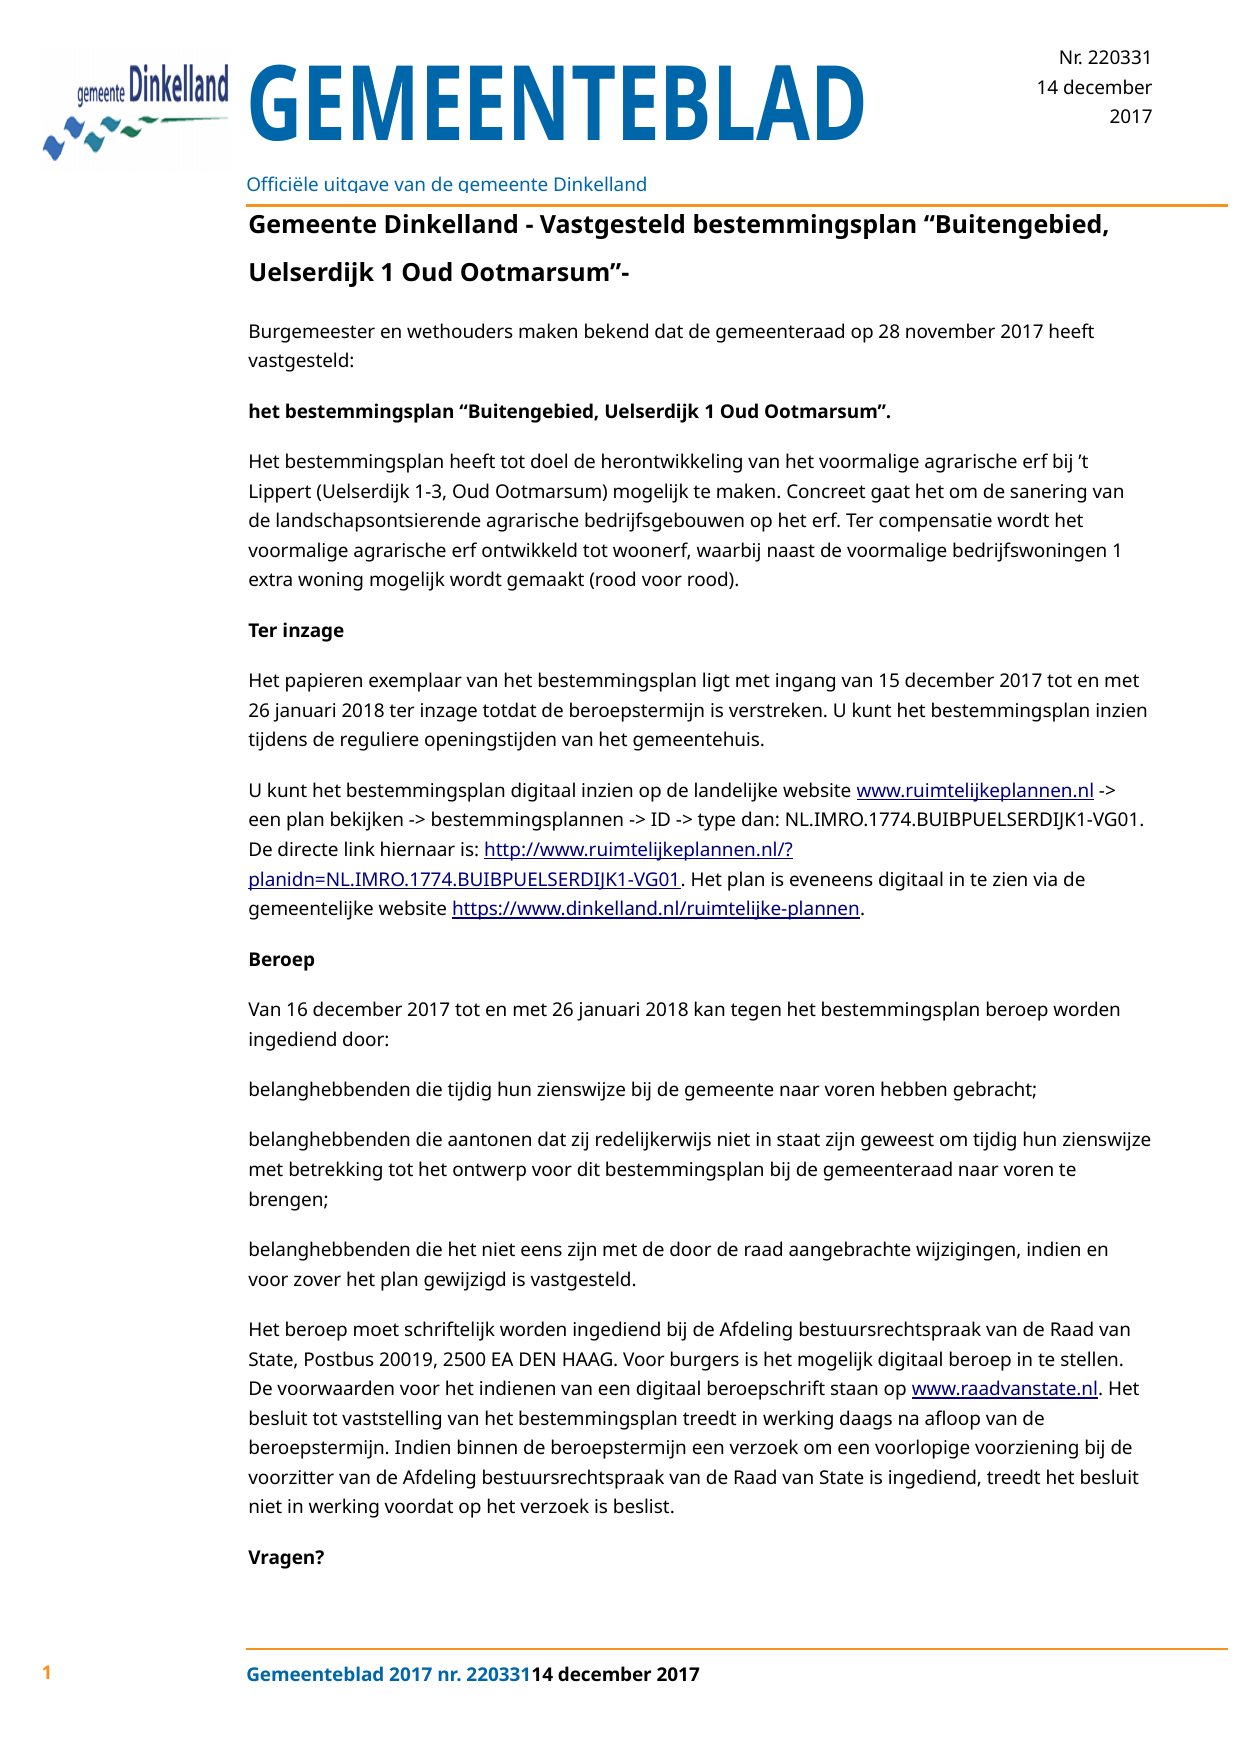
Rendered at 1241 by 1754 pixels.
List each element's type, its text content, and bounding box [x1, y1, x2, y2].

text Van 16 december 2017 tot en met 26 januari 2018 kan tegen het bestemmingsplan beroep worden ingediend door: [248, 996, 1152, 1052]
text Het beroep moet schriftelijk worden ingediend bij de Afdeling bestuursrechtspraak van de Raad van State, Postbus 20019, 2500 EA DEN HAAG. Voor burgers is het mogelijk digitaal beroep in te stellen. De voorwaarden voor het indienen van een digitaal beroepschrift staan op www.raadvanstate.nl. Het besluit tot vaststelling van het bestemmingsplan treedt in werking daags na afloop van de beroepstermijn. Indien binnen de beroepstermijn een verzoek om een voorlopige voorziening bij de voorzitter van de Afdeling bestuursrechtspraak van de Raad van State is ingediend, treedt het besluit niet in werking voordat op het verzoek is beslist. [248, 1316, 1152, 1519]
text Het bestemmingsplan heeft tot doel de herontwikkeling van het voormalige agrarische erf bij ’t Lippert (Uelserdijk 1-3, Oud Ootmarsum) mogelijk te maken. Concreet gaat het om de sanering van de landschapsontsierende agrarische bedrijfsgebouwen op het erf. Ter compensatie wordt het voormalige agrarische erf ontwikkeld tot woonerf, waarbij naast de voormalige bedrijfswoningen 1 extra woning mogelijk wordt gemaakt (rood voor rood). [248, 448, 1152, 592]
text belanghebbenden die tijdig hun zienswijze bij de gemeente naar voren hebben gebracht; [248, 1076, 1152, 1102]
text belanghebbenden die het niet eens zijn met de door de raad aangebrachte wijzigingen, indien en voor zover het plan gewijzigd is vastgesteld. [248, 1236, 1152, 1292]
text Burgemeester en wethouders maken bekend dat de gemeenteraad op 28 november 2017 heeft vastgesteld: [248, 318, 1152, 373]
picture [41, 47, 231, 172]
text Het papieren exemplaar van het bestemmingsplan ligt met ingang van 15 december 2017 tot en met 26 januari 2018 ter inzage totdat de beroepstermijn is verstreken. U kunt het bestemmingsplan inzien tijdens de reguliere openingstijden van het gemeentehuis. [248, 667, 1152, 752]
text Vragen? [248, 1544, 1152, 1570]
text Beroep [248, 946, 1152, 972]
text belanghebbenden die aantonen dat zij redelijkerwijs niet in staat zijn geweest om tijdig hun zienswijze met betrekking tot het ontwerp voor dit bestemmingsplan bij de gemeenteraad naar voren te brengen; [248, 1127, 1152, 1212]
text Ter inzage [248, 617, 1152, 643]
text Gemeente Dinkelland - Vastgesteld bestemmingsplan “Buitengebied, Uelserdijk 1 Oud Ootmarsum”- [248, 207, 1152, 288]
text U kunt het bestemmingsplan digitaal inzien op de landelijke website www.ruimtelijkeplannen.nl -> een plan bekijken -> bestemmingsplannen -> ID -> type dan: NL.IMRO.1774.BUIBPUELSERDIJK1-VG01. De directe link hiernaar is: http://www.ruimtelijkeplannen.nl/?planidn=NL.IMRO.1774.BUIBPUELSERDIJK1-VG01. Het plan is eveneens digitaal in te zien via de gemeentelijke website https://www.dinkelland.nl/ruimtelijke-plannen. [248, 777, 1152, 921]
text het bestemmingsplan “Buitengebied, Uelserdijk 1 Oud Ootmarsum”. [248, 398, 1152, 424]
